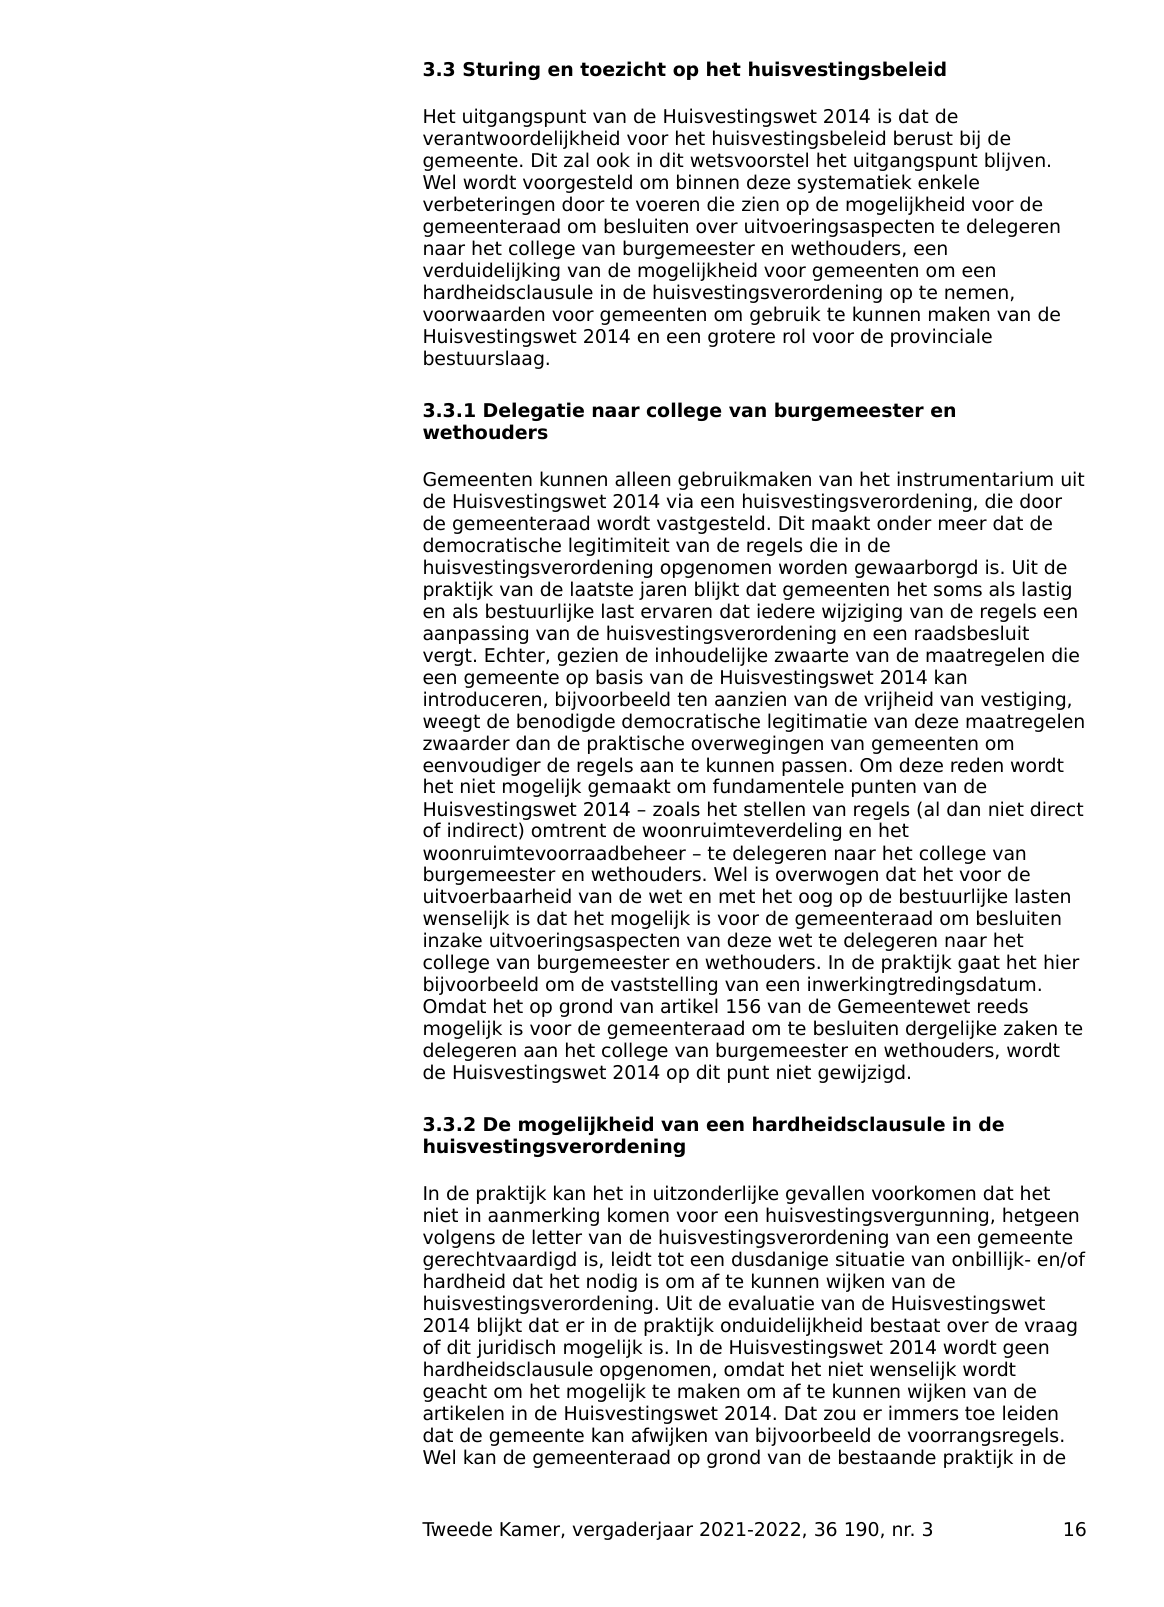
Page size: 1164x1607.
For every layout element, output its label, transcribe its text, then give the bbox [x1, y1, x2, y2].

subtitle 3.3.1 Delegatie naar college van burgemeester en wethouders [422, 400, 1087, 444]
text In de praktijk kan het in uitzonderlijke gevallen voorkomen dat het niet in aanmerking komen voor een huisvestingsvergunning, hetgeen volgens de letter van de huisvestingsverordening van een gemeente gerechtvaardigd is, leidt tot een dusdanige situatie van onbillijk- en/of hardheid dat het nodig is om af te kunnen wijken van de huisvestingsverordening. Uit de evaluatie van de Huisvestingswet 2014 blijkt dat er in de praktijk onduidelijkheid bestaat over de vraag of dit juridisch mogelijk is. In de Huisvestingswet 2014 wordt geen hardheidsclausule opgenomen, omdat het niet wenselijk wordt geacht om het mogelijk te maken om af te kunnen wijken van de artikelen in de Huisvestingswet 2014. Dat zou er immers toe leiden dat de gemeente kan afwijken van bijvoorbeeld de voorrangsregels. Wel kan de gemeenteraad op grond van de bestaande praktijk in de [422, 1183, 1087, 1469]
subtitle 3.3.2 De mogelijkheid van een hardheidsclausule in de huisvestingsverordening [422, 1114, 1087, 1158]
text Gemeenten kunnen alleen gebruikmaken van het instrumentarium uit de Huisvestingswet 2014 via een huisvestingsverordening, die door de gemeenteraad wordt vastgesteld. Dit maakt onder meer dat de democratische legitimiteit van de regels die in de huisvestingsverordening opgenomen worden gewaarborgd is. Uit de praktijk van de laatste jaren blijkt dat gemeenten het soms als lastig en als bestuurlijke last ervaren dat iedere wijziging van de regels een aanpassing van de huisvestingsverordening en een raadsbesluit vergt. Echter, gezien de inhoudelijke zwaarte van de maatregelen die een gemeente op basis van de Huisvestingswet 2014 kan introduceren, bijvoorbeeld ten aanzien van de vrijheid van vestiging, weegt de benodigde democratische legitimatie van deze maatregelen zwaarder dan de praktische overwegingen van gemeenten om eenvoudiger de regels aan te kunnen passen. Om deze reden wordt het niet mogelijk gemaakt om fundamentele punten van de Huisvestingswet 2014 – zoals het stellen van regels (al dan niet direct of indirect) omtrent de woonruimteverdeling en het woonruimtevoorraadbeheer – te delegeren naar het college van burgemeester en wethouders. Wel is overwogen dat het voor de uitvoerbaarheid van de wet en met het oog op de bestuurlijke lasten wenselijk is dat het mogelijk is voor de gemeenteraad om besluiten inzake uitvoeringsaspecten van deze wet te delegeren naar het college van burgemeester en wethouders. In de praktijk gaat het hier bijvoorbeeld om de vaststelling van een inwerkingtredingsdatum. Omdat het op grond van artikel 156 van de Gemeentewet reeds mogelijk is voor de gemeenteraad om te besluiten dergelijke zaken te delegeren aan het college van burgemeester en wethouders, wordt de Huisvestingswet 2014 op dit punt niet gewijzigd. [422, 469, 1087, 1084]
text Het uitgangspunt van de Huisvestingswet 2014 is dat de verantwoordelijkheid voor het huisvestingsbeleid berust bij de gemeente. Dit zal ook in dit wetsvoorstel het uitgangspunt blijven. Wel wordt voorgesteld om binnen deze systematiek enkele verbeteringen door te voeren die zien op de mogelijkheid voor de gemeenteraad om besluiten over uitvoeringsaspecten te delegeren naar het college van burgemeester en wethouders, een verduidelijking van de mogelijkheid voor gemeenten om een hardheidsclausule in de huisvestingsverordening op te nemen, voorwaarden voor gemeenten om gebruik te kunnen maken van de Huisvestingswet 2014 en een grotere rol voor de provinciale bestuurslaag. [422, 106, 1087, 370]
subtitle 3.3 Sturing en toezicht op het huisvestingsbeleid [422, 59, 1087, 81]
